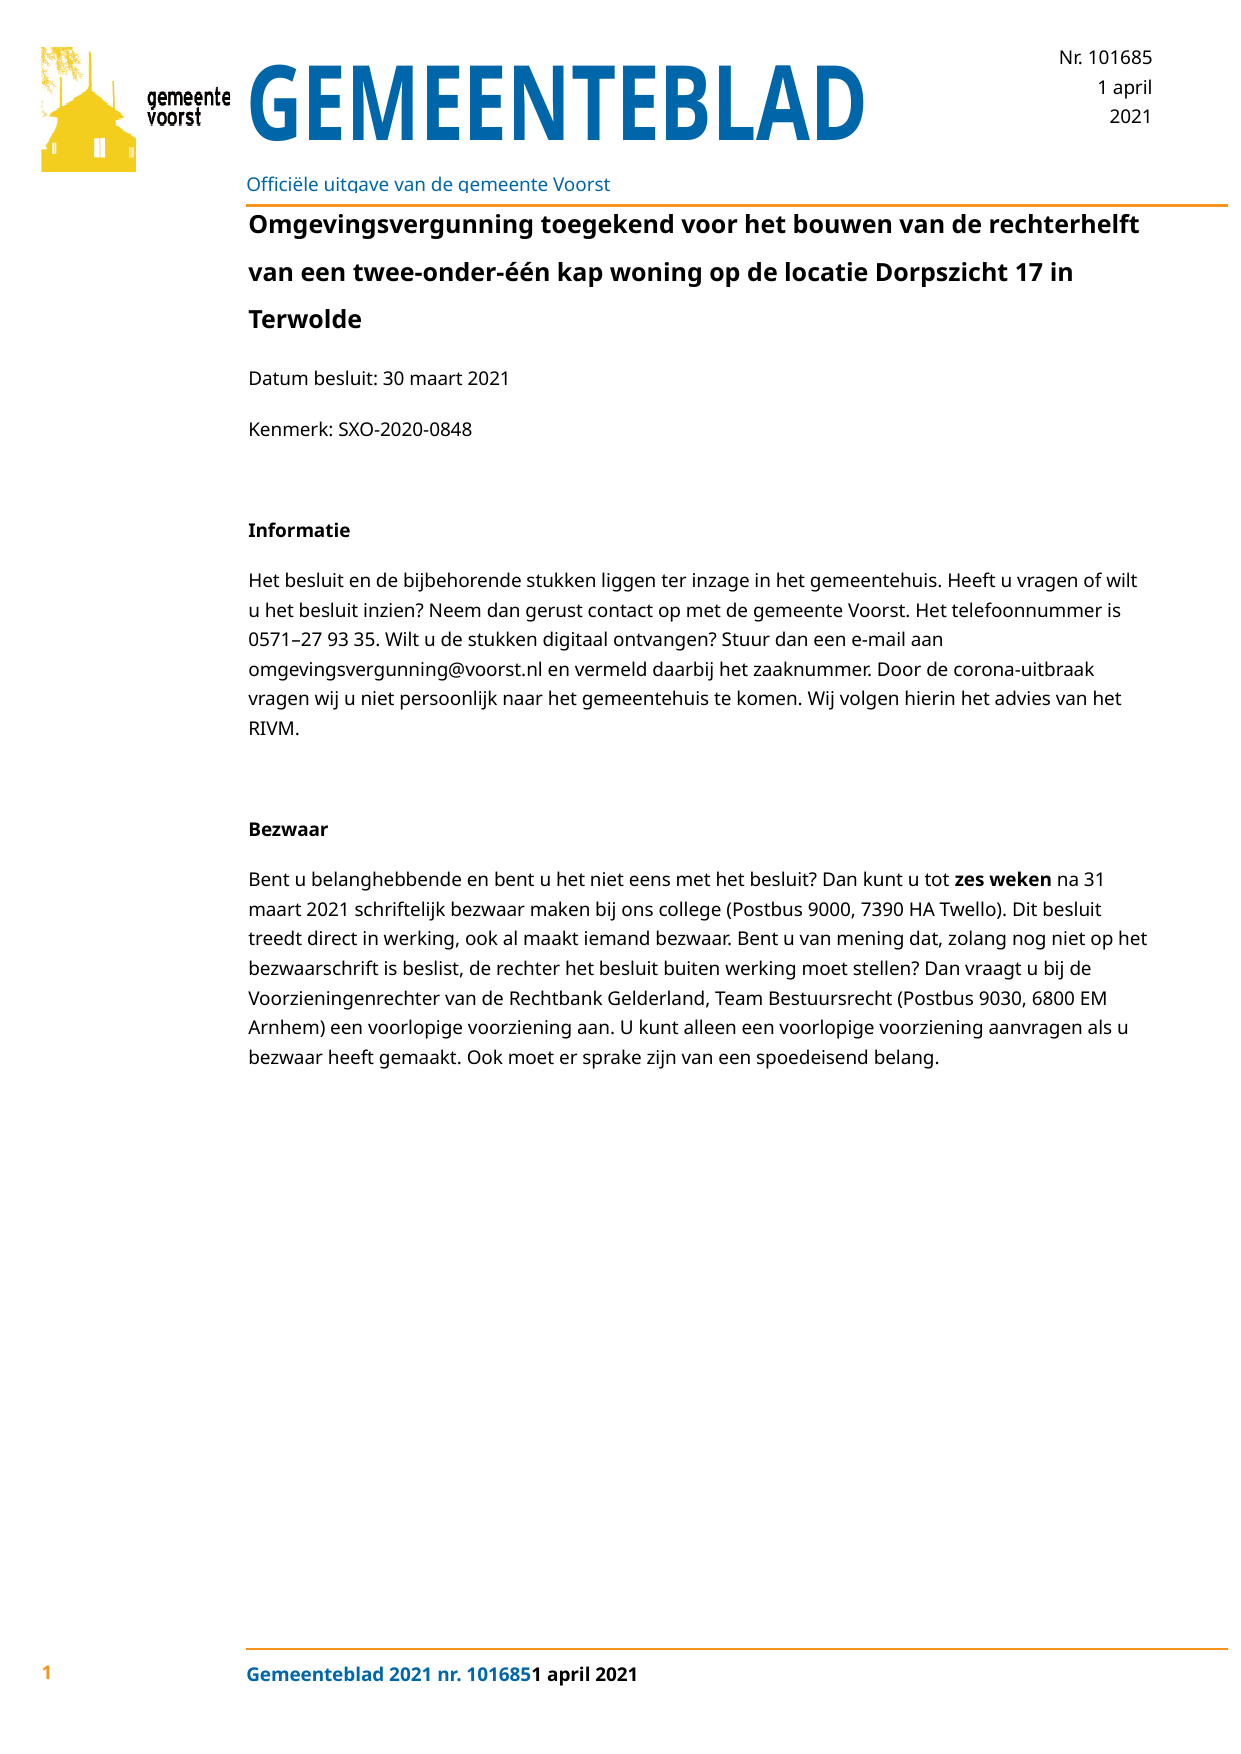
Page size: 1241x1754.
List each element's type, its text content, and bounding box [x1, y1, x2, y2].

picture [41, 47, 231, 172]
text Het besluit en de bijbehorende stukken liggen ter inzage in het gemeentehuis. Heeft u vragen of wilt u het besluit inzien? Neem dan gerust contact op met de gemeente Voorst. Het telefoonnummer is 0571–27 93 35. Wilt u de stukken digitaal ontvangen? Stuur dan een e-mail aan omgevingsvergunning@voorst.nl en vermeld daarbij het zaaknummer. Door de corona-uitbraak vragen wij u niet persoonlijk naar het gemeentehuis te komen. Wij volgen hierin het advies van het RIVM. [248, 567, 1152, 741]
text Datum besluit: 30 maart 2021 [248, 366, 1152, 391]
text Omgevingsvergunning toegekend voor het bouwen van de rechterhelft van een twee-onder-één kap woning op de locatie Dorpszicht 17 in Terwolde [248, 207, 1152, 336]
text Bezwaar [248, 816, 1152, 842]
text Bent u belanghebbende en bent u het niet eens met het besluit? Dan kunt u tot zes weken na 31 maart 2021 schriftelijk bezwaar maken bij ons college (Postbus 9000, 7390 HA Twello). Dit besluit treedt direct in werking, ook al maakt iemand bezwaar. Bent u van mening dat, zolang nog niet op het bezwaarschrift is beslist, de rechter het besluit buiten werking moet stellen? Dan vraagt u bij de Voorzieningenrechter van de Rechtbank Gelderland, Team Bestuursrecht (Postbus 9030, 6800 EM Arnhem) een voorlopige voorziening aan. U kunt alleen een voorlopige voorziening aanvragen als u bezwaar heeft gemaakt. Ook moet er sprake zijn van een spoedeisend belang. [248, 866, 1152, 1069]
text Kenmerk: SXO-2020-0848 [248, 416, 1152, 442]
text Informatie [248, 517, 1152, 542]
